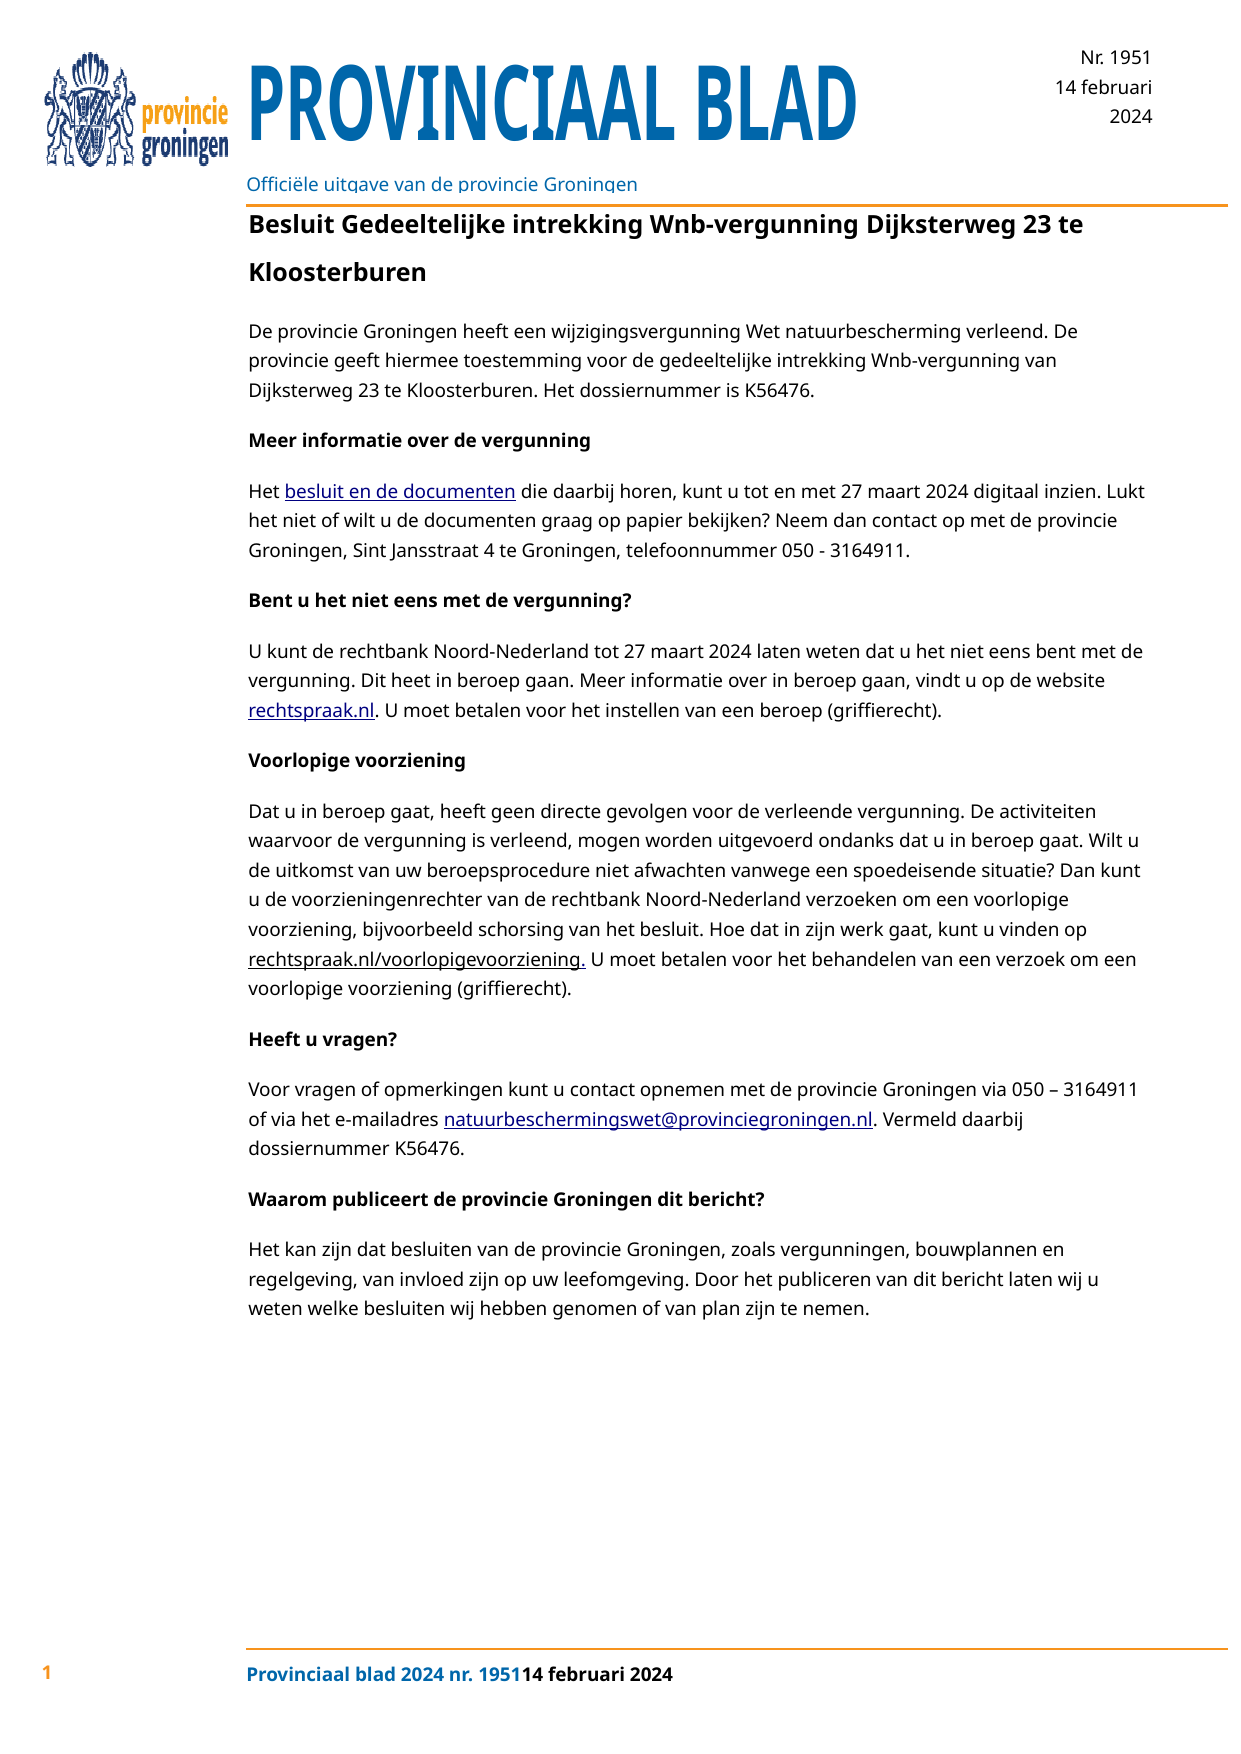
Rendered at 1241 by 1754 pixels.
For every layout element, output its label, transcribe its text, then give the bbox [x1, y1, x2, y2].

text Het besluit en de documenten die daarbij horen, kunt u tot en met 27 maart 2024 digitaal inzien. Lukt het niet of wilt u de documenten graag op papier bekijken? Neem dan contact op met de provincie Groningen, Sint Jansstraat 4 te Groningen, telefoonnummer 050 - 3164911. [248, 478, 1152, 563]
picture [41, 47, 231, 172]
text U kunt de rechtbank Noord-Nederland tot 27 maart 2024 laten weten dat u het niet eens bent met de vergunning. Dit heet in beroep gaan. Meer informatie over in beroep gaan, vindt u op de website rechtspraak.nl. U moet betalen voor het instellen van een beroep (griffierecht). [248, 638, 1152, 723]
text Voorlopige voorziening [248, 747, 1152, 773]
text Bent u het niet eens met de vergunning? [248, 587, 1152, 613]
text De provincie Groningen heeft een wijzigingsvergunning Wet natuurbescherming verleend. De provincie geeft hiermee toestemming voor de gedeeltelijke intrekking Wnb-vergunning van Dijksterweg 23 te Kloosterburen. Het dossiernummer is K56476. [248, 318, 1152, 403]
text Voor vragen of opmerkingen kunt u contact opnemen met de provincie Groningen via 050 – 3164911 of via het e-mailadres natuurbeschermingswet@provinciegroningen.nl. Vermeld daarbij dossiernummer K56476. [248, 1076, 1152, 1161]
text Meer informatie over de vergunning [248, 427, 1152, 453]
text Besluit Gedeeltelijke intrekking Wnb-vergunning Dijksterweg 23 te Kloosterburen [248, 207, 1152, 288]
text Heeft u vragen? [248, 1026, 1152, 1052]
text Waarom publiceert de provincie Groningen dit bericht? [248, 1186, 1152, 1212]
text Het kan zijn dat besluiten van de provincie Groningen, zoals vergunningen, bouwplannen en regelgeving, van invloed zijn op uw leefomgeving. Door het publiceren van dit bericht laten wij u weten welke besluiten wij hebben genomen of van plan zijn te nemen. [248, 1236, 1152, 1321]
text Dat u in beroep gaat, heeft geen directe gevolgen voor de verleende vergunning. De activiteiten waarvoor de vergunning is verleend, mogen worden uitgevoerd ondanks dat u in beroep gaat. Wilt u de uitkomst van uw beroepsprocedure niet afwachten vanwege een spoedeisende situatie? Dan kunt u de voorzieningenrechter van de rechtbank Noord-Nederland verzoeken om een voorlopige voorziening, bijvoorbeeld schorsing van het besluit. Hoe dat in zijn werk gaat, kunt u vinden op rechtspraak.nl/voorlopigevoorziening. U moet betalen voor het behandelen van een verzoek om een voorlopige voorziening (griffierecht). [248, 798, 1152, 1001]
